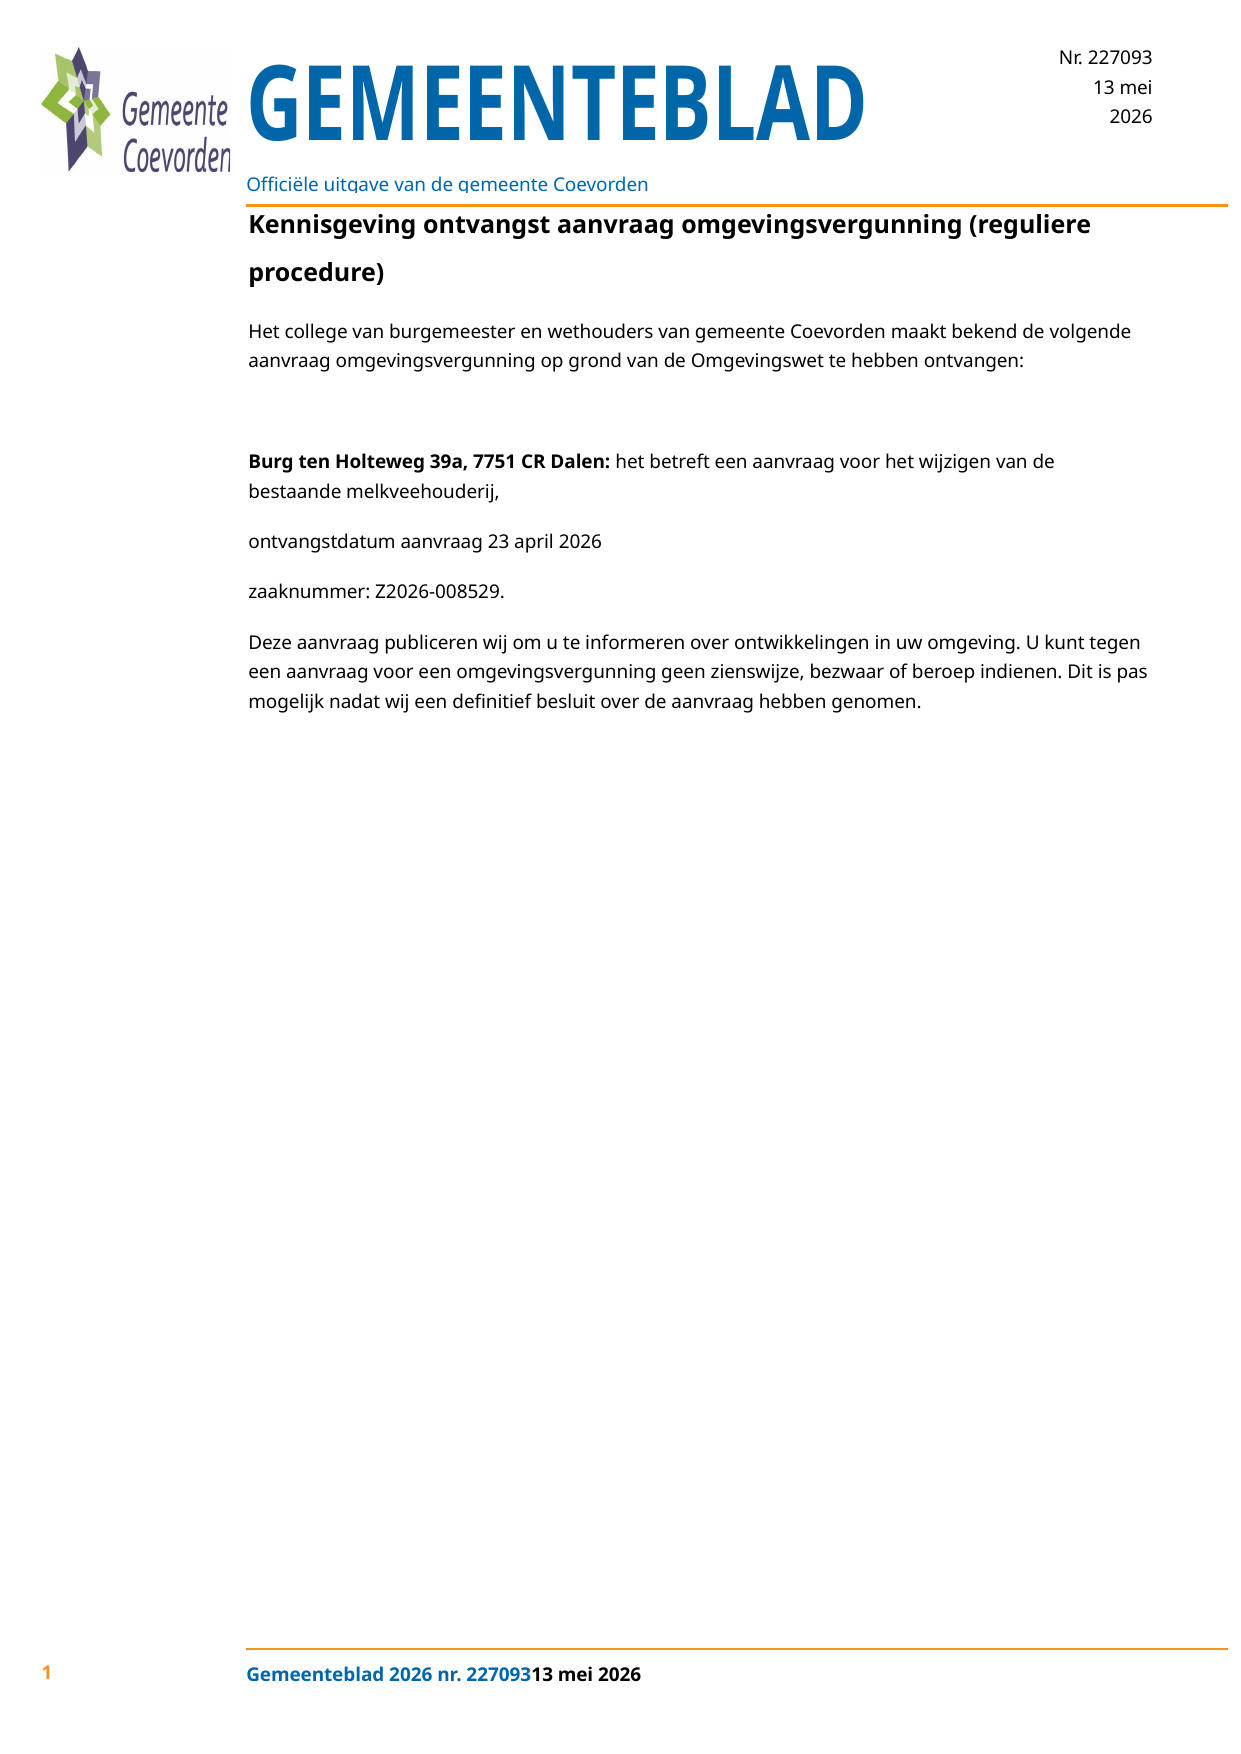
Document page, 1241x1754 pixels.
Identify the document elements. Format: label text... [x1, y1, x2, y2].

text ontvangstdatum aanvraag 23 april 2026 [248, 528, 1152, 554]
text Kennisgeving ontvangst aanvraag omgevingsvergunning (reguliere procedure) [248, 207, 1152, 288]
picture [41, 47, 231, 172]
text Deze aanvraag publiceren wij om u te informeren over ontwikkelingen in uw omgeving. U kunt tegen een aanvraag voor een omgevingsvergunning geen zienswijze, bezwaar of beroep indienen. Dit is pas mogelijk nadat wij een definitief besluit over de aanvraag hebben genomen. [248, 629, 1152, 714]
text zaaknummer: Z2026-008529. [248, 579, 1152, 604]
text Het college van burgemeester en wethouders van gemeente Coevorden maakt bekend de volgende aanvraag omgevingsvergunning op grond van de Omgevingswet te hebben ontvangen: [248, 318, 1152, 373]
text Burg ten Holteweg 39a, 7751 CR Dalen: het betreft een aanvraag voor het wijzigen van de bestaande melkveehouderij, [248, 448, 1152, 504]
